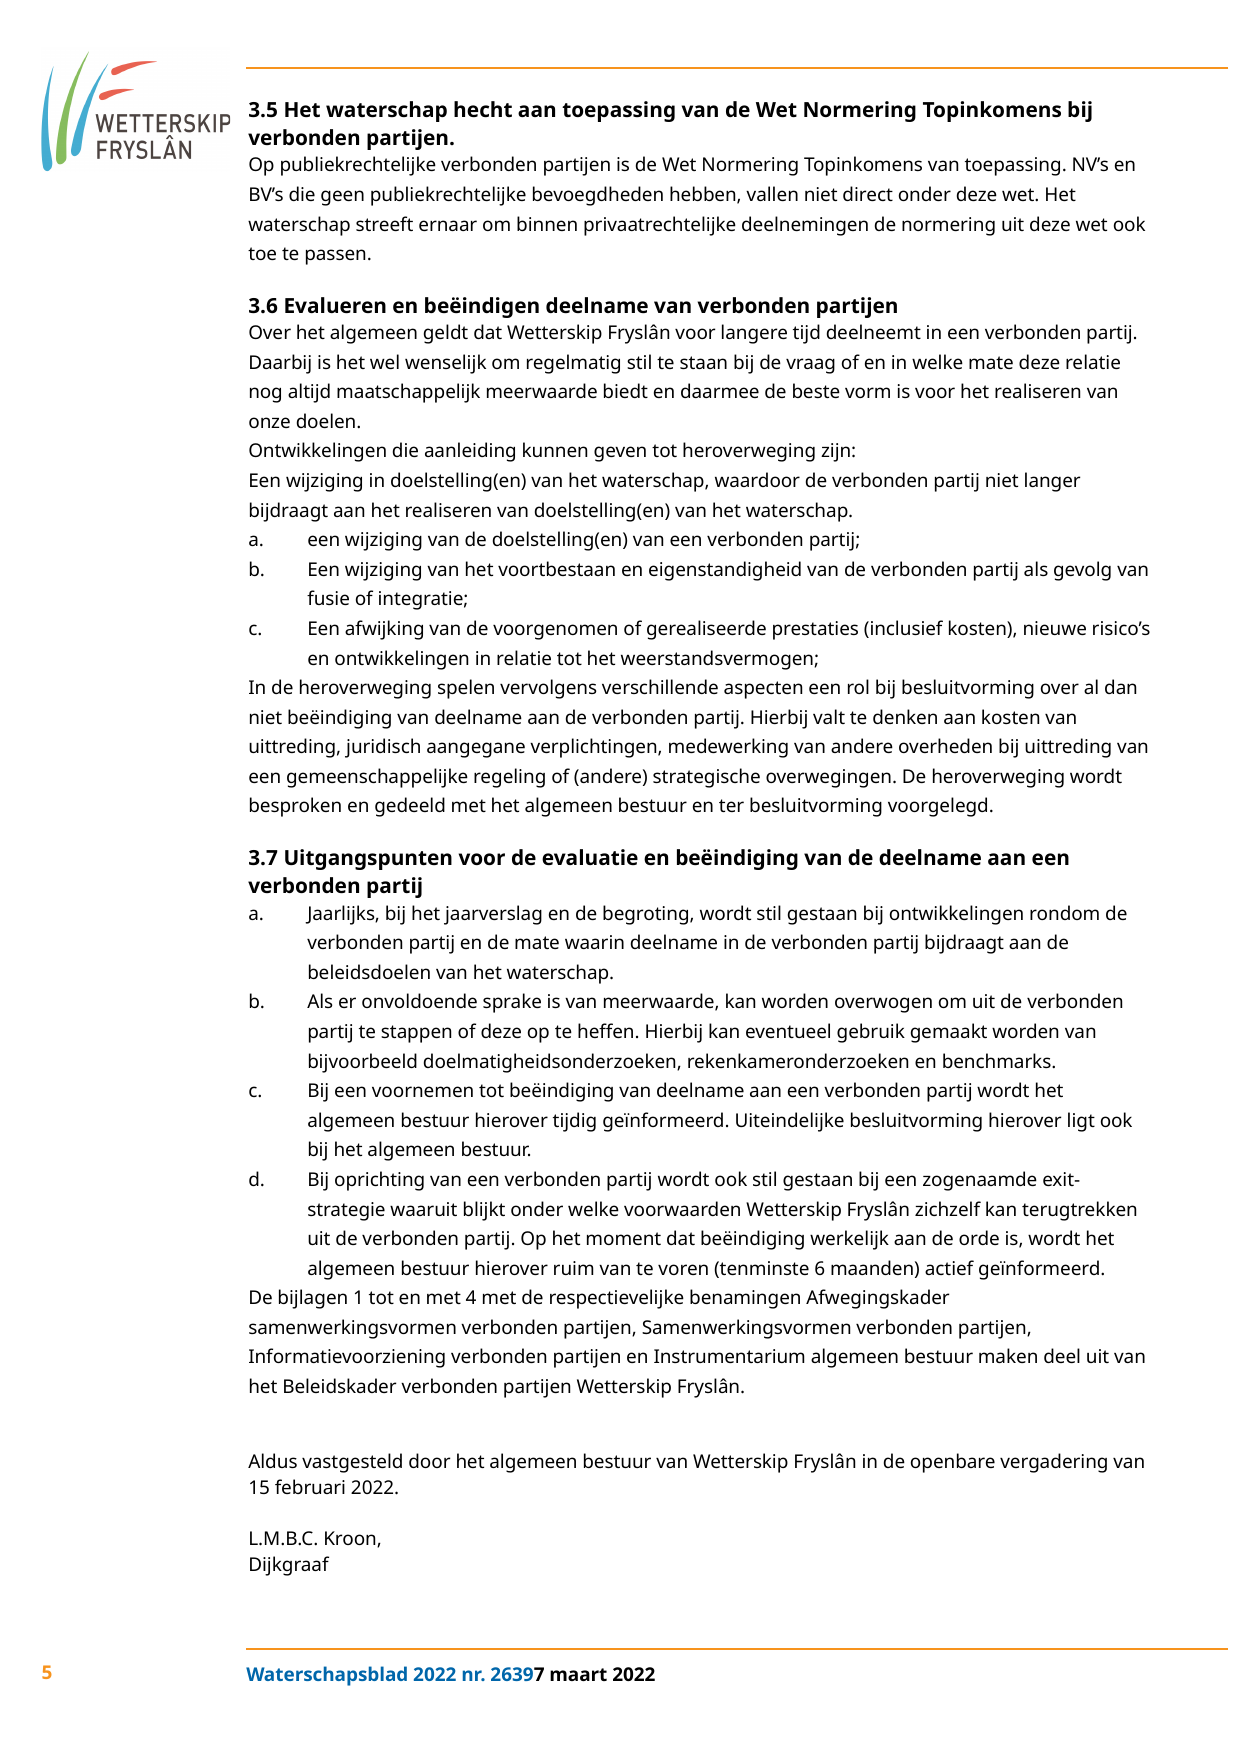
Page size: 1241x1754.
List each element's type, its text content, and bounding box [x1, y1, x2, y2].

list Jaarlijks, bij het jaarverslag en de begroting, wordt stil gestaan bij ontwikkelingen rondom de verbonden partij en de mate waarin deelname in de verbonden partij bijdraagt aan de beleidsdoelen van het waterschap. [248, 900, 1152, 985]
text Een wijziging in doelstelling(en) van het waterschap, waardoor de verbonden partij niet langer bijdraagt aan het realiseren van doelstelling(en) van het waterschap. [248, 467, 1152, 522]
text Dijkgraaf [248, 1551, 1152, 1577]
text Ontwikkelingen die aanleiding kunnen geven tot heroverweging zijn: [248, 438, 1152, 463]
text De bijlagen 1 tot en met 4 met de respectievelijke benamingen Afwegingskader samenwerkingsvormen verbonden partijen, Samenwerkingsvormen verbonden partijen, Informatievoorziening verbonden partijen en Instrumentarium algemeen bestuur maken deel uit van het Beleidskader verbonden partijen Wetterskip Fryslân. [248, 1284, 1152, 1399]
text 3.7 Uitgangspunten voor de evaluatie en beëindiging van de deelname aan een verbonden partij [248, 843, 1152, 900]
text 3.5 Het waterschap hecht aan toepassing van de Wet Normering Topinkomens bij verbonden partijen. [248, 95, 1152, 152]
list Een afwijking van de voorgenomen of gerealiseerde prestaties (inclusief kosten), nieuwe risico’s en ontwikkelingen in relatie tot het weerstandsvermogen; [248, 615, 1152, 670]
list Een wijziging van het voortbestaan en eigenstandigheid van de verbonden partij als gevolg van fusie of integratie; [248, 556, 1152, 611]
text Over het algemeen geldt dat Wetterskip Fryslân voor langere tijd deelneemt in een verbonden partij. Daarbij is het wel wenselijk om regelmatig stil te staan bij de vraag of en in welke mate deze relatie nog altijd maatschappelijk meerwaarde biedt en daarmee de beste vorm is voor het realiseren van onze doelen. [248, 319, 1152, 434]
list Bij een voornemen tot beëindiging van deelname aan een verbonden partij wordt het algemeen bestuur hierover tijdig geïnformeerd. Uiteindelijke besluitvorming hierover ligt ook bij het algemeen bestuur. [248, 1077, 1152, 1162]
picture [41, 47, 231, 172]
list Bij oprichting van een verbonden partij wordt ook stil gestaan bij een zogenaamde exit-strategie waaruit blijkt onder welke voorwaarden Wetterskip Fryslân zichzelf kan terugtrekken uit de verbonden partij. Op het moment dat beëindiging werkelijk aan de orde is, wordt het algemeen bestuur hierover ruim van te voren (tenminste 6 maanden) actief geïnformeerd. [248, 1166, 1152, 1281]
list een wijziging van de doelstelling(en) van een verbonden partij; [248, 526, 1152, 552]
text 3.6 Evalueren en beëindigen deelname van verbonden partijen [248, 291, 1152, 319]
text L.M.B.C. Kroon, [248, 1526, 1152, 1551]
text Op publiekrechtelijke verbonden partijen is de Wet Normering Topinkomens van toepassing. NV’s en BV’s die geen publiekrechtelijke bevoegdheden hebben, vallen niet direct onder deze wet. Het waterschap streeft ernaar om binnen privaatrechtelijke deelnemingen de normering uit deze wet ook toe te passen. [248, 152, 1152, 266]
text Aldus vastgesteld door het algemeen bestuur van Wetterskip Fryslân in de openbare vergadering van 15 februari 2022. [248, 1448, 1152, 1500]
list Als er onvoldoende sprake is van meerwaarde, kan worden overwogen om uit de verbonden partij te stappen of deze op te heffen. Hierbij kan eventueel gebruik gemaakt worden van bijvoorbeeld doelmatigheidsonderzoeken, rekenkameronderzoeken en benchmarks. [248, 989, 1152, 1073]
text In de heroverweging spelen vervolgens verschillende aspecten een rol bij besluitvorming over al dan niet beëindiging van deelname aan de verbonden partij. Hierbij valt te denken aan kosten van uittreding, juridisch aangegane verplichtingen, medewerking van andere overheden bij uittreding van een gemeenschappelijke regeling of (andere) strategische overwegingen. De heroverweging wordt besproken en gedeeld met het algemeen bestuur en ter besluitvorming voorgelegd. [248, 674, 1152, 818]
